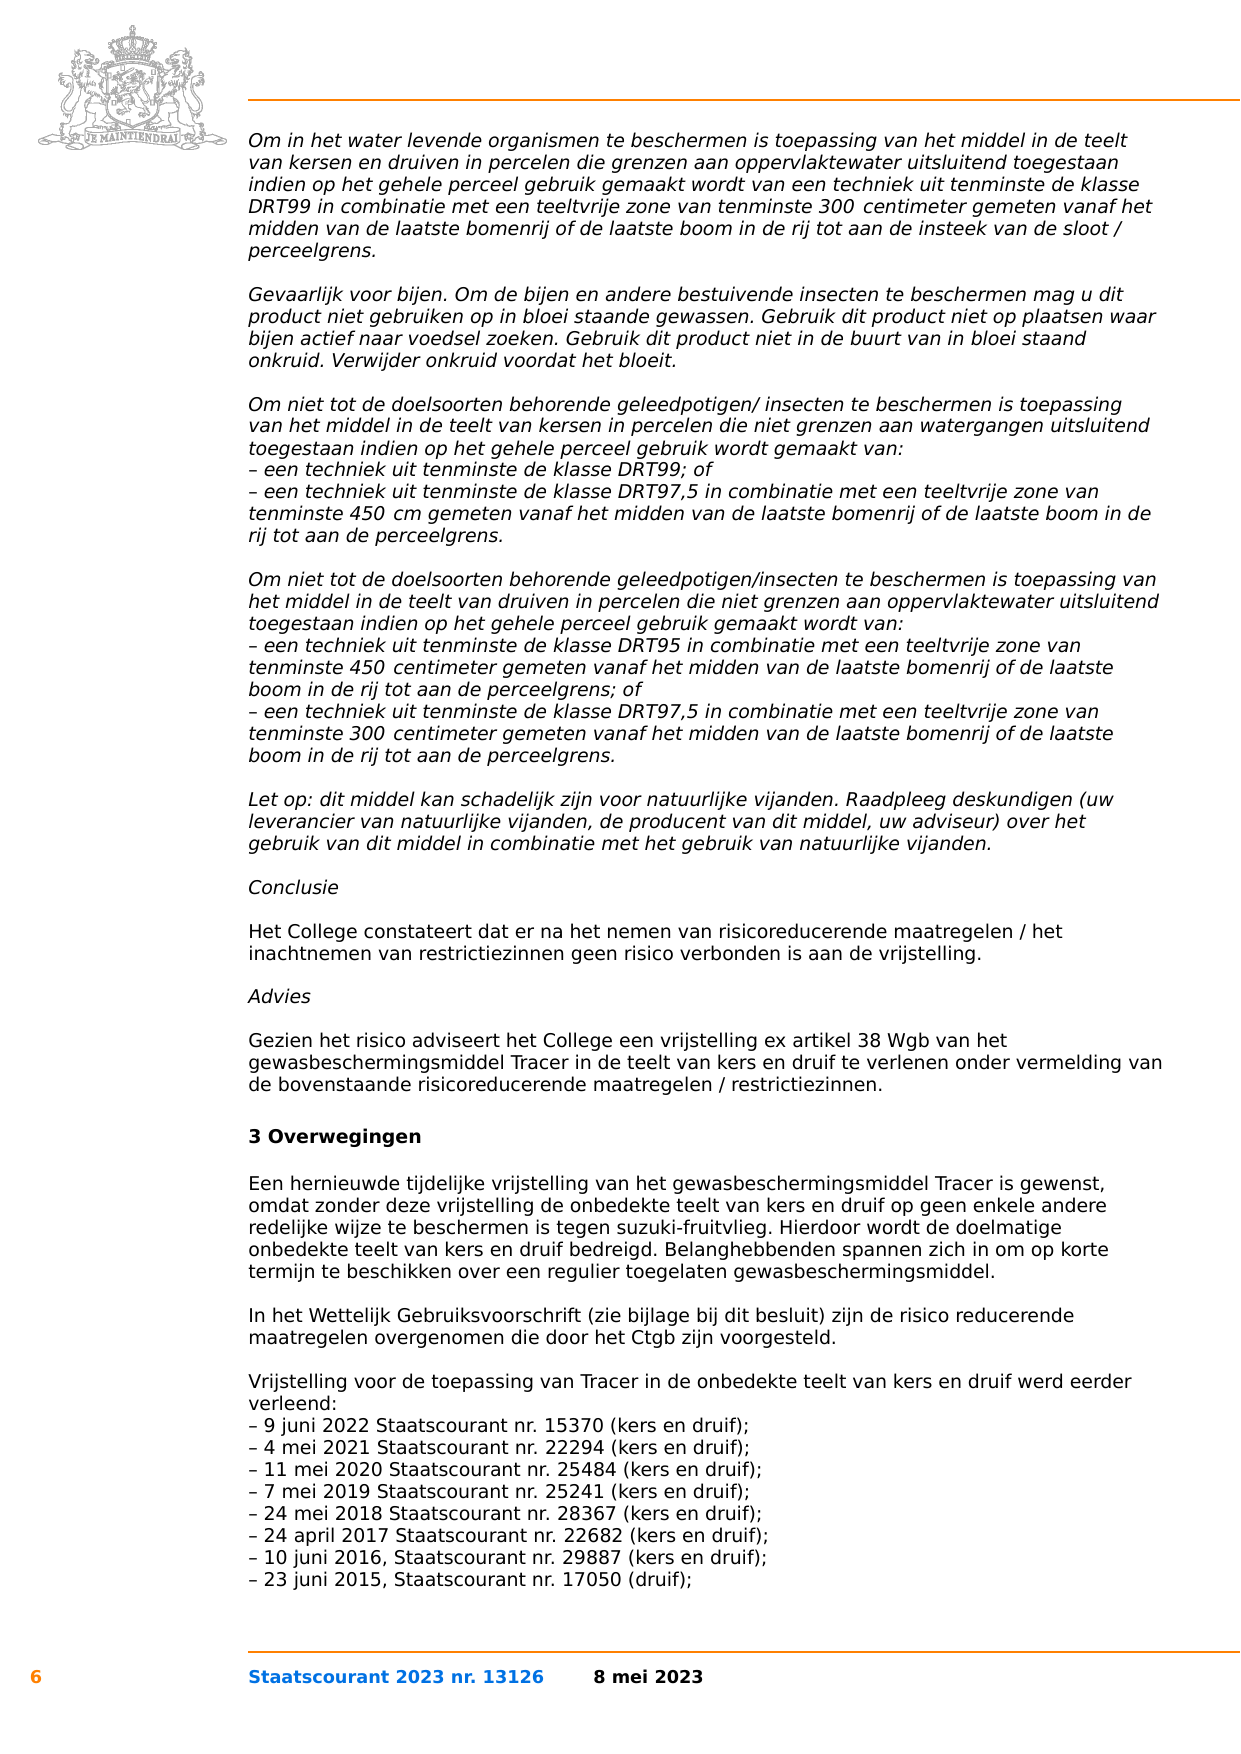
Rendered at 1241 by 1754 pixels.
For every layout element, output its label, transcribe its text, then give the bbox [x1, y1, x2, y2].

text – een techniek uit tenminste de klasse DRT99; of [248, 459, 1163, 481]
text – 10 juni 2016, Staatscourant nr. 29887 (kers en druif); [248, 1547, 1163, 1568]
text – 7 mei 2019 Staatscourant nr. 25241 (kers en druif); [248, 1481, 1163, 1503]
picture [38, 25, 227, 150]
text – een techniek uit tenminste de klasse DRT95 in combinatie met een teeltvrije zone van tenminste 450 centimeter gemeten vanaf het midden van de laatste bomenrij of de laatste boom in de rij tot aan de perceelgrens; of [248, 635, 1163, 701]
text Om niet tot de doelsoorten behorende geleedpotigen/ insecten te beschermen is toepassing van het middel in de teelt van kersen in percelen die niet grenzen aan watergangen uitsluitend toegestaan indien op het gehele perceel gebruik wordt gemaakt van: [248, 393, 1163, 459]
subtitle 3 Overwegingen [248, 1126, 1163, 1148]
subtitle Advies [248, 986, 1163, 1008]
text – een techniek uit tenminste de klasse DRT97,5 in combinatie met een teeltvrije zone van tenminste 300 centimeter gemeten vanaf het midden van de laatste bomenrij of de laatste boom in de rij tot aan de perceelgrens. [248, 701, 1163, 767]
text In het Wettelijk Gebruiksvoorschrift (zie bijlage bij dit besluit) zijn de risico reducerende maatregelen overgenomen die door het Ctgb zijn voorgesteld. [248, 1305, 1163, 1349]
text – 9 juni 2022 Staatscourant nr. 15370 (kers en druif); [248, 1415, 1163, 1437]
text – 24 april 2017 Staatscourant nr. 22682 (kers en druif); [248, 1524, 1163, 1547]
subtitle Conclusie [248, 877, 1163, 899]
text Let op: dit middel kan schadelijk zijn voor natuurlijke vijanden. Raadpleeg deskundigen (uw leverancier van natuurlijke vijanden, de producent van dit middel, uw adviseur) over het gebruik van dit middel in combinatie met het gebruik van natuurlijke vijanden. [248, 789, 1163, 855]
text Het College constateert dat er na het nemen van risicoreducerende maatregelen / het inachtnemen van restrictiezinnen geen risico verbonden is aan de vrijstelling. [248, 921, 1163, 964]
text – 11 mei 2020 Staatscourant nr. 25484 (kers en druif); [248, 1459, 1163, 1481]
text Een hernieuwde tijdelijke vrijstelling van het gewasbeschermingsmiddel Tracer is gewenst, omdat zonder deze vrijstelling de onbedekte teelt van kers en druif op geen enkele andere redelijke wijze te beschermen is tegen suzuki-fruitvlieg. Hierdoor wordt de doelmatige onbedekte teelt van kers en druif bedreigd. Belanghebbenden spannen zich in om op korte termijn te beschikken over een regulier toegelaten gewasbeschermingsmiddel. [248, 1173, 1163, 1283]
text – 24 mei 2018 Staatscourant nr. 28367 (kers en druif); [248, 1503, 1163, 1524]
text Gevaarlijk voor bijen. Om de bijen en andere bestuivende insecten te beschermen mag u dit product niet gebruiken op in bloei staande gewassen. Gebruik dit product niet op plaatsen waar bijen actief naar voedsel zoeken. Gebruik dit product niet in de buurt van in bloei staand onkruid. Verwijder onkruid voordat het bloeit. [248, 284, 1163, 372]
text – 4 mei 2021 Staatscourant nr. 22294 (kers en druif); [248, 1437, 1163, 1459]
text – 23 juni 2015, Staatscourant nr. 17050 (druif); [248, 1568, 1163, 1591]
text Gezien het risico adviseert het College een vrijstelling ex artikel 38 Wgb van het gewasbeschermingsmiddel Tracer in de teelt van kers en druif te verlenen onder vermelding van de bovenstaande risicoreducerende maatregelen / restrictiezinnen. [248, 1030, 1163, 1096]
text – een techniek uit tenminste de klasse DRT97,5 in combinatie met een teeltvrije zone van tenminste 450 cm gemeten vanaf het midden van de laatste bomenrij of de laatste boom in de rij tot aan de perceelgrens. [248, 481, 1163, 547]
text Vrijstelling voor de toepassing van Tracer in de onbedekte teelt van kers en druif werd eerder verleend: [248, 1371, 1163, 1415]
text Om in het water levende organismen te beschermen is toepassing van het middel in de teelt van kersen en druiven in percelen die grenzen aan oppervlaktewater uitsluitend toegestaan indien op het gehele perceel gebruik gemaakt wordt van een techniek uit tenminste de klasse DRT99 in combinatie met een teeltvrije zone van tenminste 300 centimeter gemeten vanaf het midden van de laatste bomenrij of de laatste boom in de rij tot aan de insteek van de sloot / perceelgrens. [248, 130, 1163, 262]
text Om niet tot de doelsoorten behorende geleedpotigen/insecten te beschermen is toepassing van het middel in de teelt van druiven in percelen die niet grenzen aan oppervlaktewater uitsluitend toegestaan indien op het gehele perceel gebruik gemaakt wordt van: [248, 569, 1163, 635]
